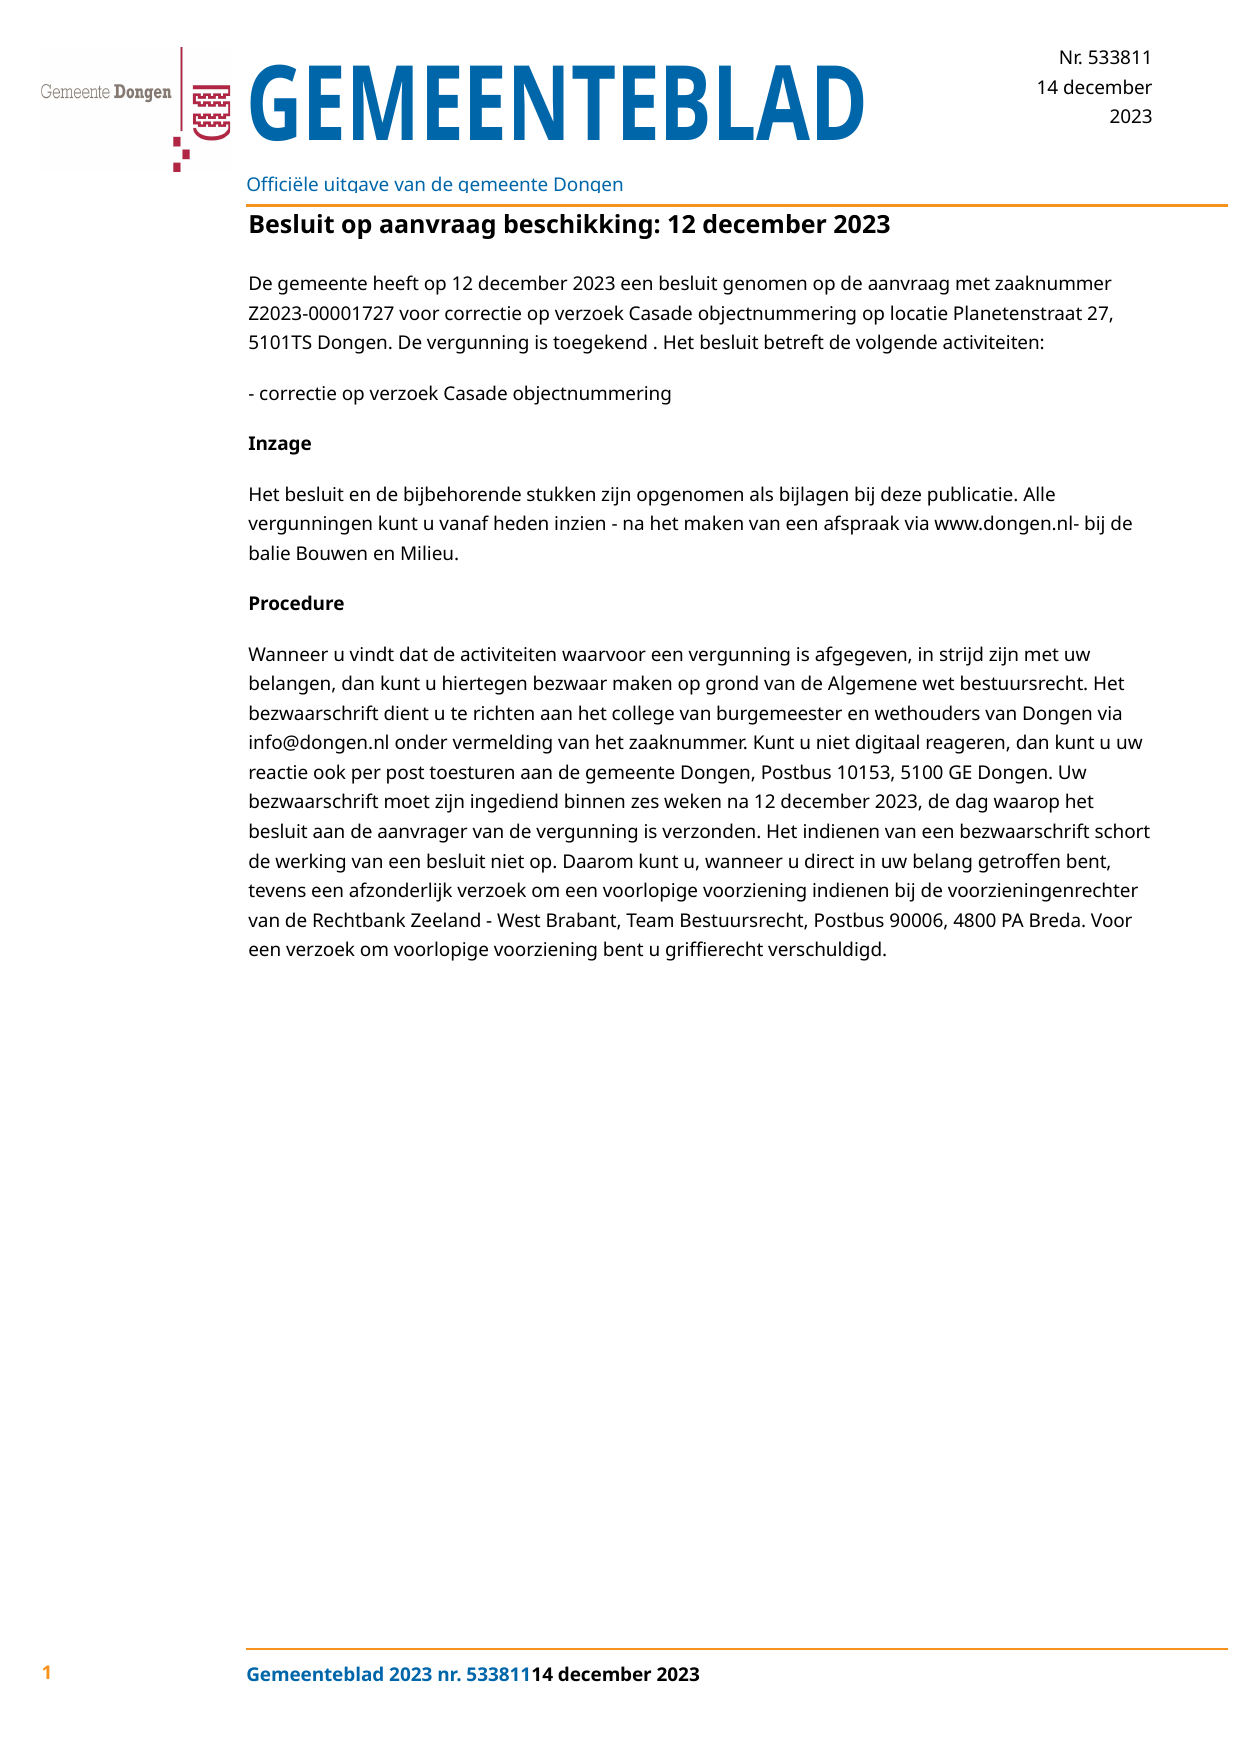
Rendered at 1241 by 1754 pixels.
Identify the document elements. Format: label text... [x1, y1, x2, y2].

text Besluit op aanvraag beschikking: 12 december 2023 [248, 207, 1152, 241]
text Procedure [248, 590, 1152, 616]
text De gemeente heeft op 12 december 2023 een besluit genomen op de aanvraag met zaaknummer Z2023-00001727 voor correctie op verzoek Casade objectnummering op locatie Planetenstraat 27, 5101TS Dongen. De vergunning is toegekend . Het besluit betreft de volgende activiteiten: [248, 270, 1152, 355]
text Wanneer u vindt dat de activiteiten waarvoor een vergunning is afgegeven, in strijd zijn met uw belangen, dan kunt u hiertegen bezwaar maken op grond van de Algemene wet bestuursrecht. Het bezwaarschrift dient u te richten aan het college van burgemeester en wethouders van Dongen via info@dongen.nl onder vermelding van het zaaknummer. Kunt u niet digitaal reageren, dan kunt u uw reactie ook per post toesturen aan de gemeente Dongen, Postbus 10153, 5100 GE Dongen. Uw bezwaarschrift moet zijn ingediend binnen zes weken na 12 december 2023, de dag waarop het besluit aan de aanvrager van de vergunning is verzonden. Het indienen van een bezwaarschrift schort de werking van een besluit niet op. Daarom kunt u, wanneer u direct in uw belang getroffen bent, tevens een afzonderlijk verzoek om een voorlopige voorziening indienen bij de voorzieningenrechter van de Rechtbank Zeeland - West Brabant, Team Bestuursrecht, Postbus 90006, 4800 PA Breda. Voor een verzoek om voorlopige voorziening bent u griffierecht verschuldigd. [248, 641, 1152, 962]
text Het besluit en de bijbehorende stukken zijn opgenomen als bijlagen bij deze publicatie. Alle vergunningen kunt u vanaf heden inzien - na het maken van een afspraak via www.dongen.nl- bij de balie Bouwen en Milieu. [248, 481, 1152, 566]
text Inzage [248, 430, 1152, 456]
text - correctie op verzoek Casade objectnummering [248, 380, 1152, 406]
picture [41, 47, 231, 172]
